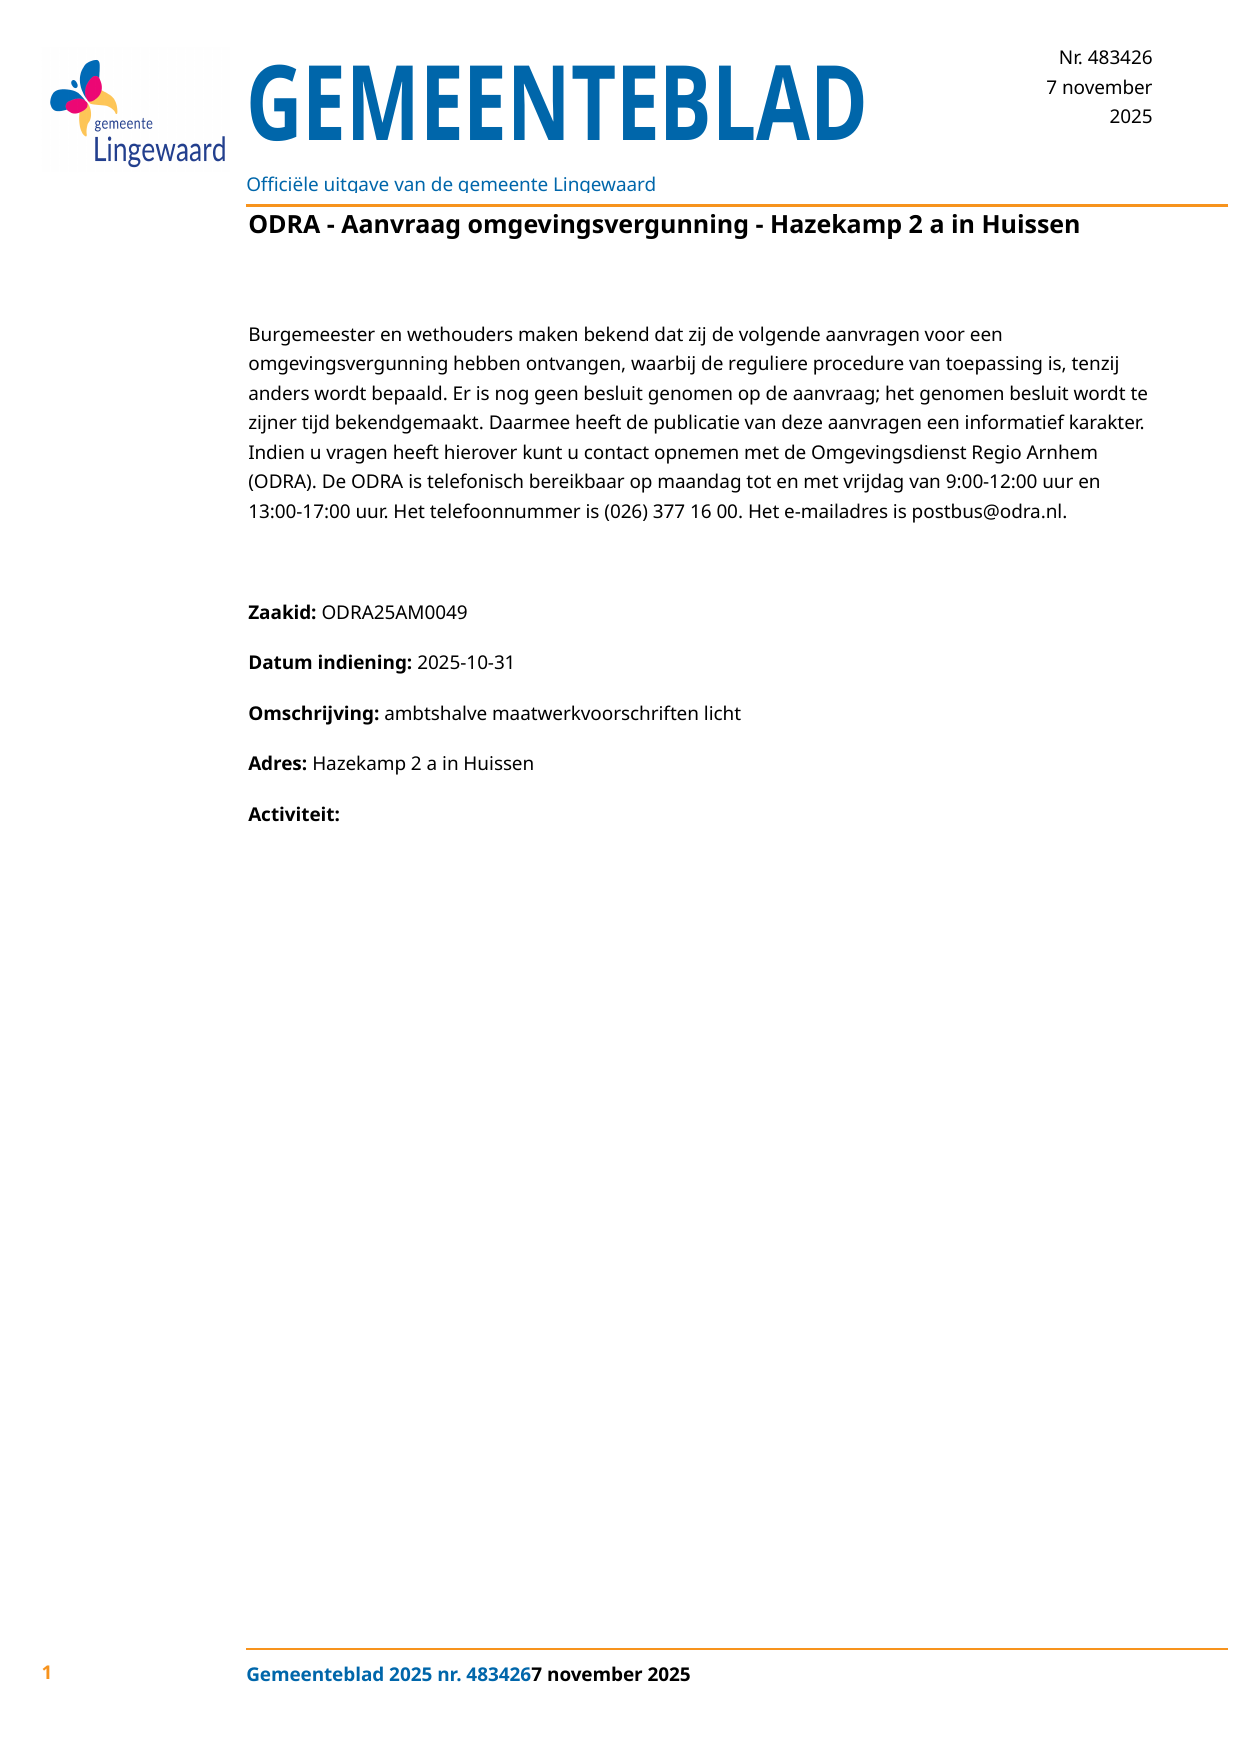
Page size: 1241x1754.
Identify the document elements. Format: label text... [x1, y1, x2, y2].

text Datum indiening: 2025-10-31 [248, 649, 1152, 675]
text Adres: Hazekamp 2 a in Huissen [248, 750, 1152, 776]
text ODRA - Aanvraag omgevingsvergunning - Hazekamp 2 a in Huissen [248, 207, 1152, 241]
text Zaakid: ODRA25AM0049 [248, 599, 1152, 625]
text Activiteit: [248, 801, 1152, 826]
picture [41, 47, 231, 172]
text Omschrijving: ambtshalve maatwerkvoorschriften licht [248, 700, 1152, 726]
text Burgemeester en wethouders maken bekend dat zij de volgende aanvragen voor een omgevingsvergunning hebben ontvangen, waarbij de reguliere procedure van toepassing is, tenzij anders wordt bepaald. Er is nog geen besluit genomen op de aanvraag; het genomen besluit wordt te zijner tijd bekendgemaakt. Daarmee heeft de publicatie van deze aanvragen een informatief karakter. Indien u vragen heeft hierover kunt u contact opnemen met de Omgevingsdienst Regio Arnhem (ODRA). De ODRA is telefonisch bereikbaar op maandag tot en met vrijdag van 9:00-12:00 uur en 13:00-17:00 uur. Het telefoonnummer is (026) 377 16 00. Het e-mailadres is postbus@odra.nl. [248, 321, 1152, 524]
